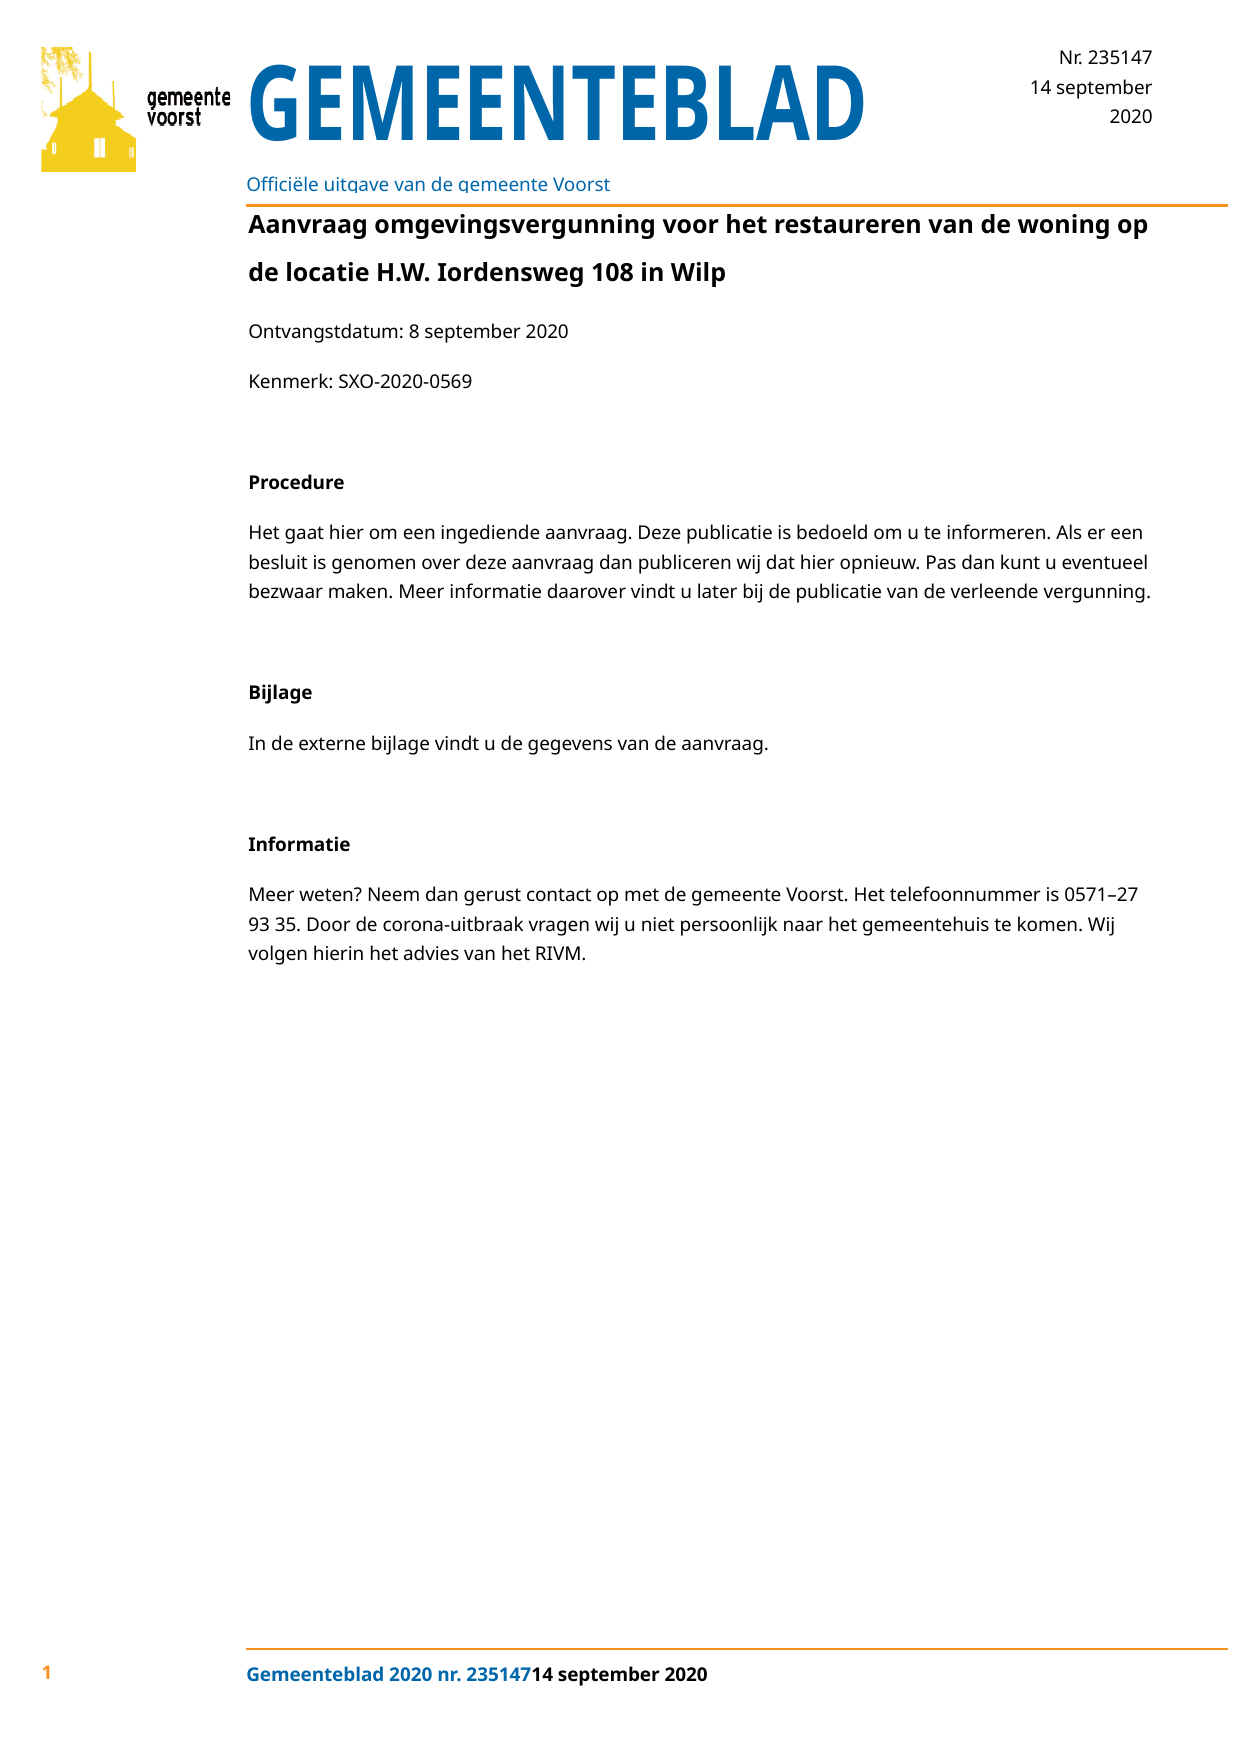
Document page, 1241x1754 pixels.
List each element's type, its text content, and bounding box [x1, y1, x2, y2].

text Aanvraag omgevingsvergunning voor het restaureren van de woning op de locatie H.W. Iordensweg 108 in Wilp [248, 207, 1152, 288]
text Informatie [248, 831, 1152, 857]
text Meer weten? Neem dan gerust contact op met de gemeente Voorst. Het telefoonnummer is 0571–27 93 35. Door de corona-uitbraak vragen wij u niet persoonlijk naar het gemeentehuis te komen. Wij volgen hierin het advies van het RIVM. [248, 881, 1152, 966]
text Bijlage [248, 679, 1152, 705]
text Kenmerk: SXO-2020-0569 [248, 368, 1152, 394]
text Ontvangstdatum: 8 september 2020 [248, 318, 1152, 344]
text In de externe bijlage vindt u de gegevens van de aanvraag. [248, 730, 1152, 756]
text Het gaat hier om een ingediende aanvraag. Deze publicatie is bedoeld om u te informeren. Als er een besluit is genomen over deze aanvraag dan publiceren wij dat hier opnieuw. Pas dan kunt u eventueel bezwaar maken. Meer informatie daarover vindt u later bij de publicatie van de verleende vergunning. [248, 519, 1152, 604]
text Procedure [248, 469, 1152, 495]
picture [41, 47, 231, 172]
